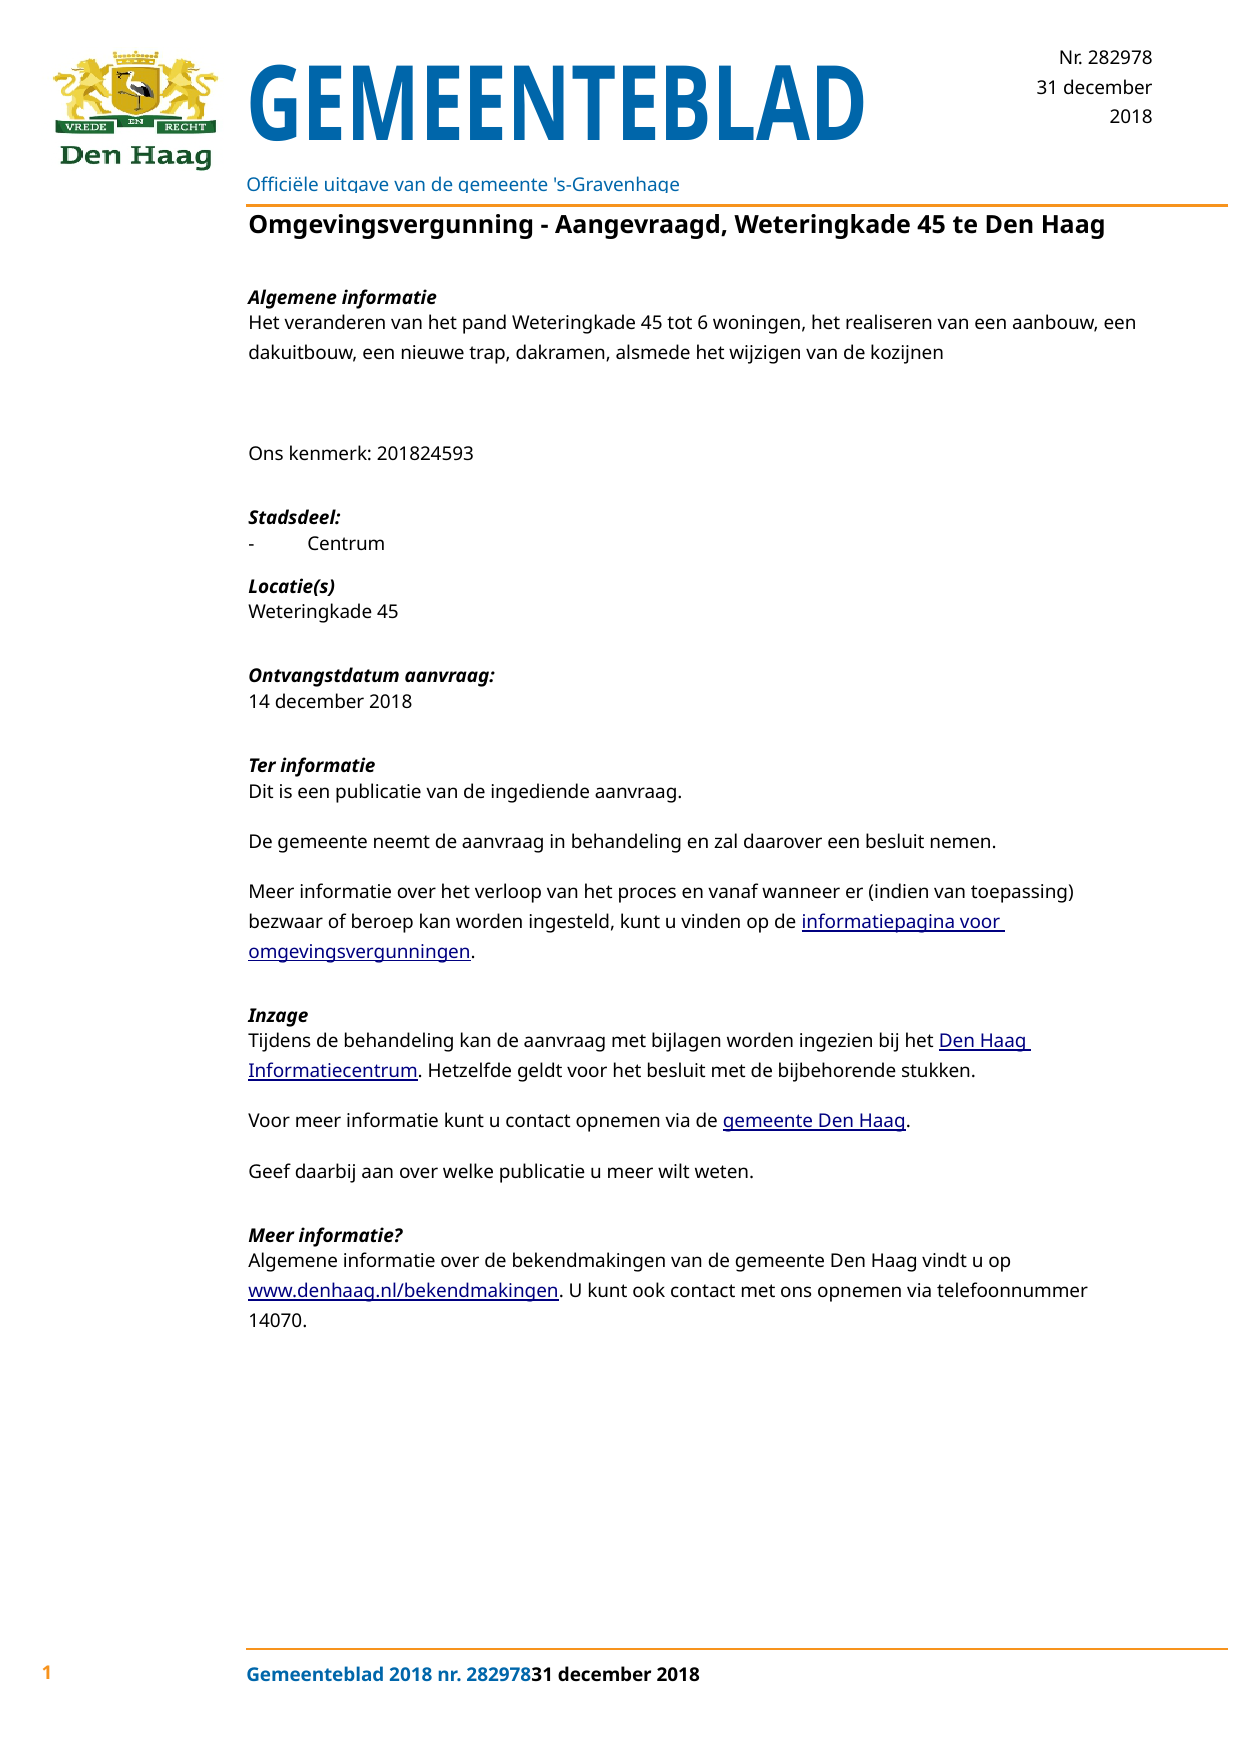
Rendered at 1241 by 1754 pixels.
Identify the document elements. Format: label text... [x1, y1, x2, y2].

text Meer informatie? [248, 1222, 1152, 1248]
list Centrum [248, 530, 1152, 555]
text Ons kenmerk: 201824593 [248, 440, 1152, 466]
text Ter informatie [248, 752, 1152, 778]
text Inzage [248, 1002, 1152, 1028]
text Ontvangstdatum aanvraag: [248, 662, 1152, 688]
text Dit is een publicatie van de ingediende aanvraag. [248, 778, 1152, 804]
text Algemene informatie over de bekendmakingen van de gemeente Den Haag vindt u op www.denhaag.nl/bekendmakingen. U kunt ook contact met ons opnemen via telefoonnummer 14070. [248, 1248, 1152, 1333]
text Geef daarbij aan over welke publicatie u meer wilt weten. [248, 1158, 1152, 1184]
text De gemeente neemt de aanvraag in behandeling en zal daarover een besluit nemen. [248, 828, 1152, 854]
text Het veranderen van het pand Weteringkade 45 tot 6 woningen, het realiseren van een aanbouw, een dakuitbouw, een nieuwe trap, dakramen, alsmede het wijzigen van de kozijnen [248, 309, 1152, 365]
text Algemene informatie [248, 284, 1152, 309]
text Meer informatie over het verloop van het proces en vanaf wanneer er (indien van toepassing) bezwaar of beroep kan worden ingesteld, kunt u vinden op de informatiepagina voor omgevingsvergunningen. [248, 879, 1152, 964]
text Locatie(s) [248, 573, 1152, 598]
text 14 december 2018 [248, 688, 1152, 714]
text Weteringkade 45 [248, 598, 1152, 624]
text Tijdens de behandeling kan de aanvraag met bijlagen worden ingezien bij het Den Haag Informatiecentrum. Hetzelfde geldt voor het besluit met de bijbehorende stukken. [248, 1028, 1152, 1083]
text Stadsdeel: [248, 504, 1152, 530]
picture [41, 47, 231, 172]
text Omgevingsvergunning - Aangevraagd, Weteringkade 45 te Den Haag [248, 207, 1152, 241]
text Voor meer informatie kunt u contact opnemen via de gemeente Den Haag. [248, 1108, 1152, 1133]
